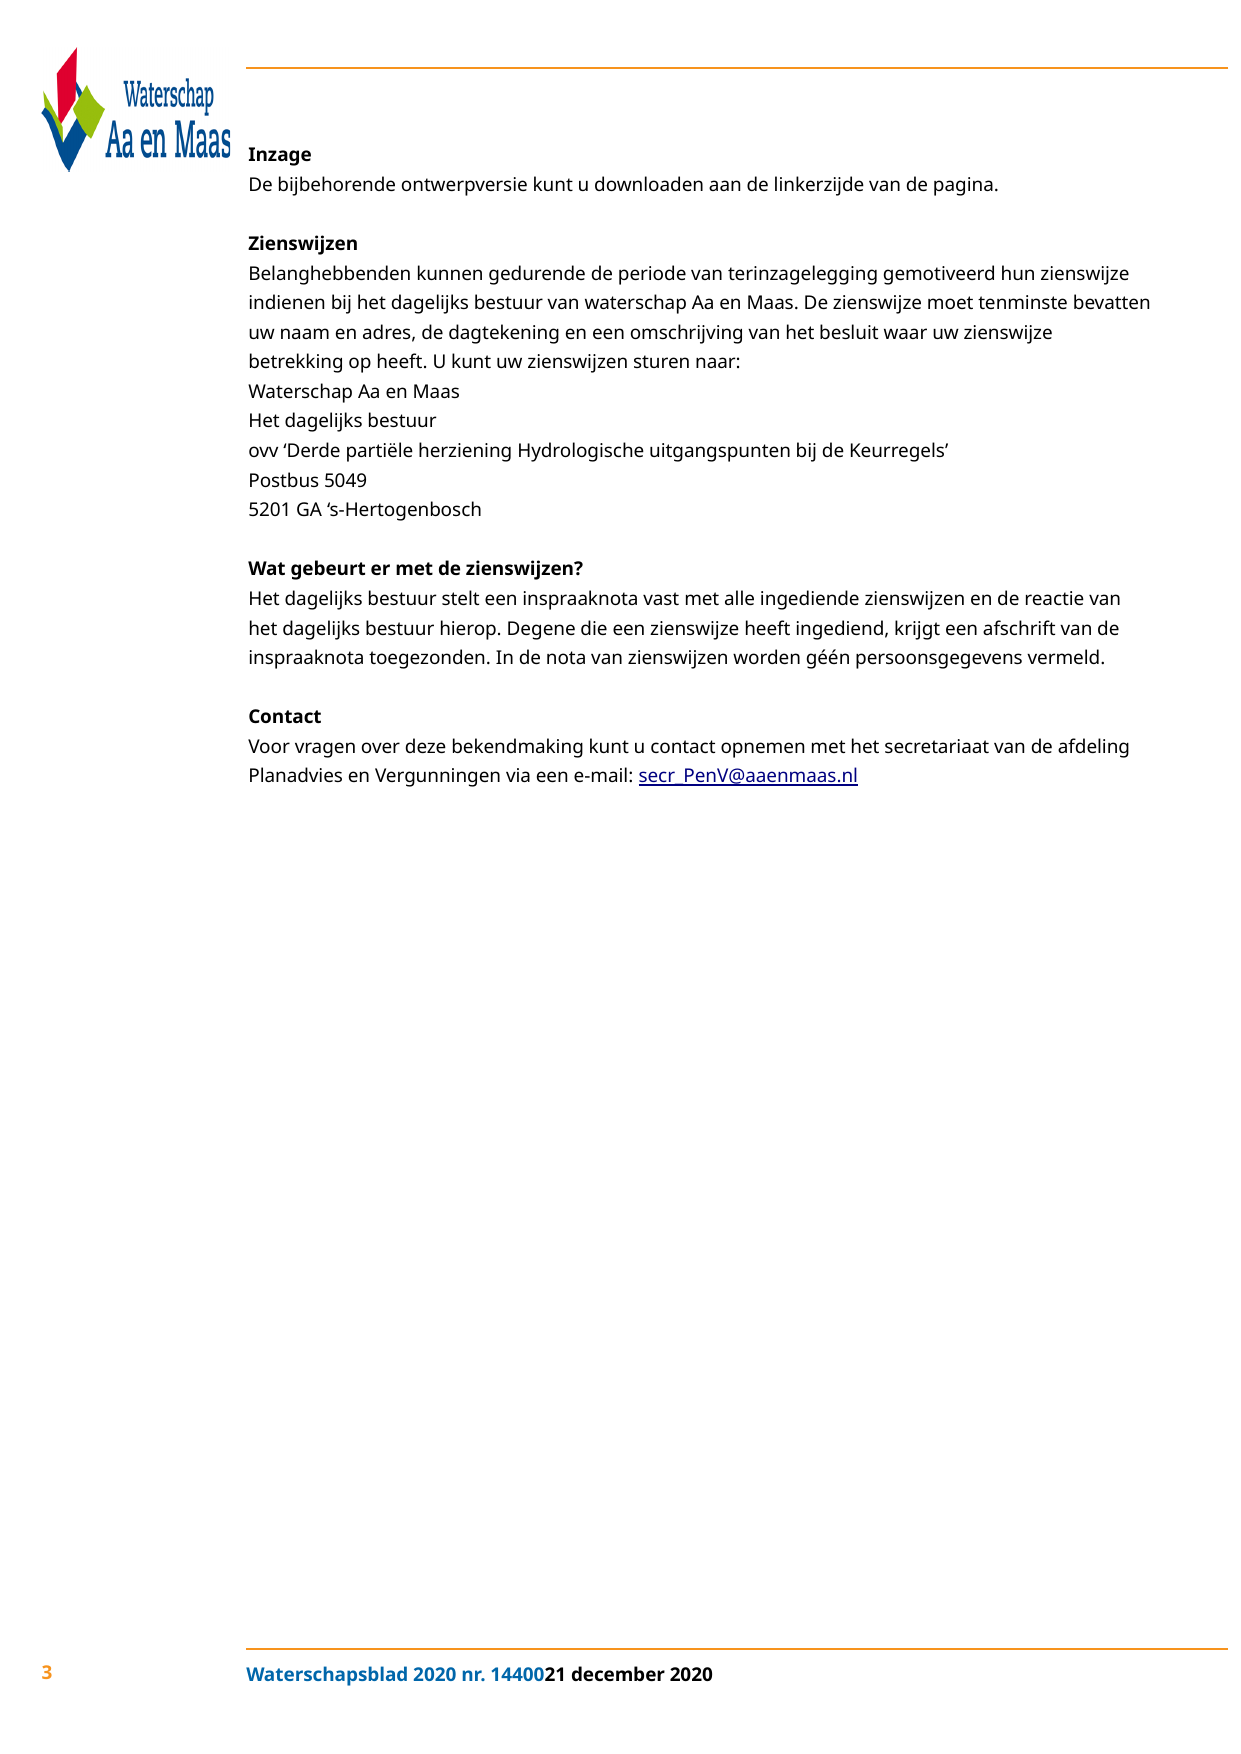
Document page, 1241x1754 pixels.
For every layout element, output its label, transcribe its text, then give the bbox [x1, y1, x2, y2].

text Het dagelijks bestuur [248, 408, 1152, 433]
text Het dagelijks bestuur stelt een inspraaknota vast met alle ingediende zienswijzen en de reactie van het dagelijks bestuur hierop. Degene die een zienswijze heeft ingediend, krijgt een afschrift van de inspraaknota toegezonden. In de nota van zienswijzen worden géén persoonsgegevens vermeld. [248, 585, 1152, 670]
text 5201 GA ‘s-Hertogenbosch [248, 496, 1152, 522]
text Voor vragen over deze bekendmaking kunt u contact opnemen met het secretariaat van de afdeling Planadvies en Vergunningen via een e-mail: secr_PenV@aaenmaas.nl [248, 733, 1152, 788]
text Postbus 5049 [248, 467, 1152, 493]
text Inzage [248, 141, 1152, 167]
text Waterschap Aa en Maas [248, 378, 1152, 404]
text Wat gebeurt er met de zienswijzen? [248, 556, 1152, 581]
text ovv ‘Derde partiële herziening Hydrologische uitgangspunten bij de Keurregels’ [248, 437, 1152, 463]
text De bijbehorende ontwerpversie kunt u downloaden aan de linkerzijde van de pagina. [248, 171, 1152, 197]
picture [41, 47, 231, 172]
text Belanghebbenden kunnen gedurende de periode van terinzagelegging gemotiveerd hun zienswijze indienen bij het dagelijks bestuur van waterschap Aa en Maas. De zienswijze moet tenminste bevatten uw naam en adres, de dagtekening en een omschrijving van het besluit waar uw zienswijze betrekking op heeft. U kunt uw zienswijzen sturen naar: [248, 260, 1152, 374]
text Contact [248, 703, 1152, 729]
text Zienswijzen [248, 230, 1152, 256]
